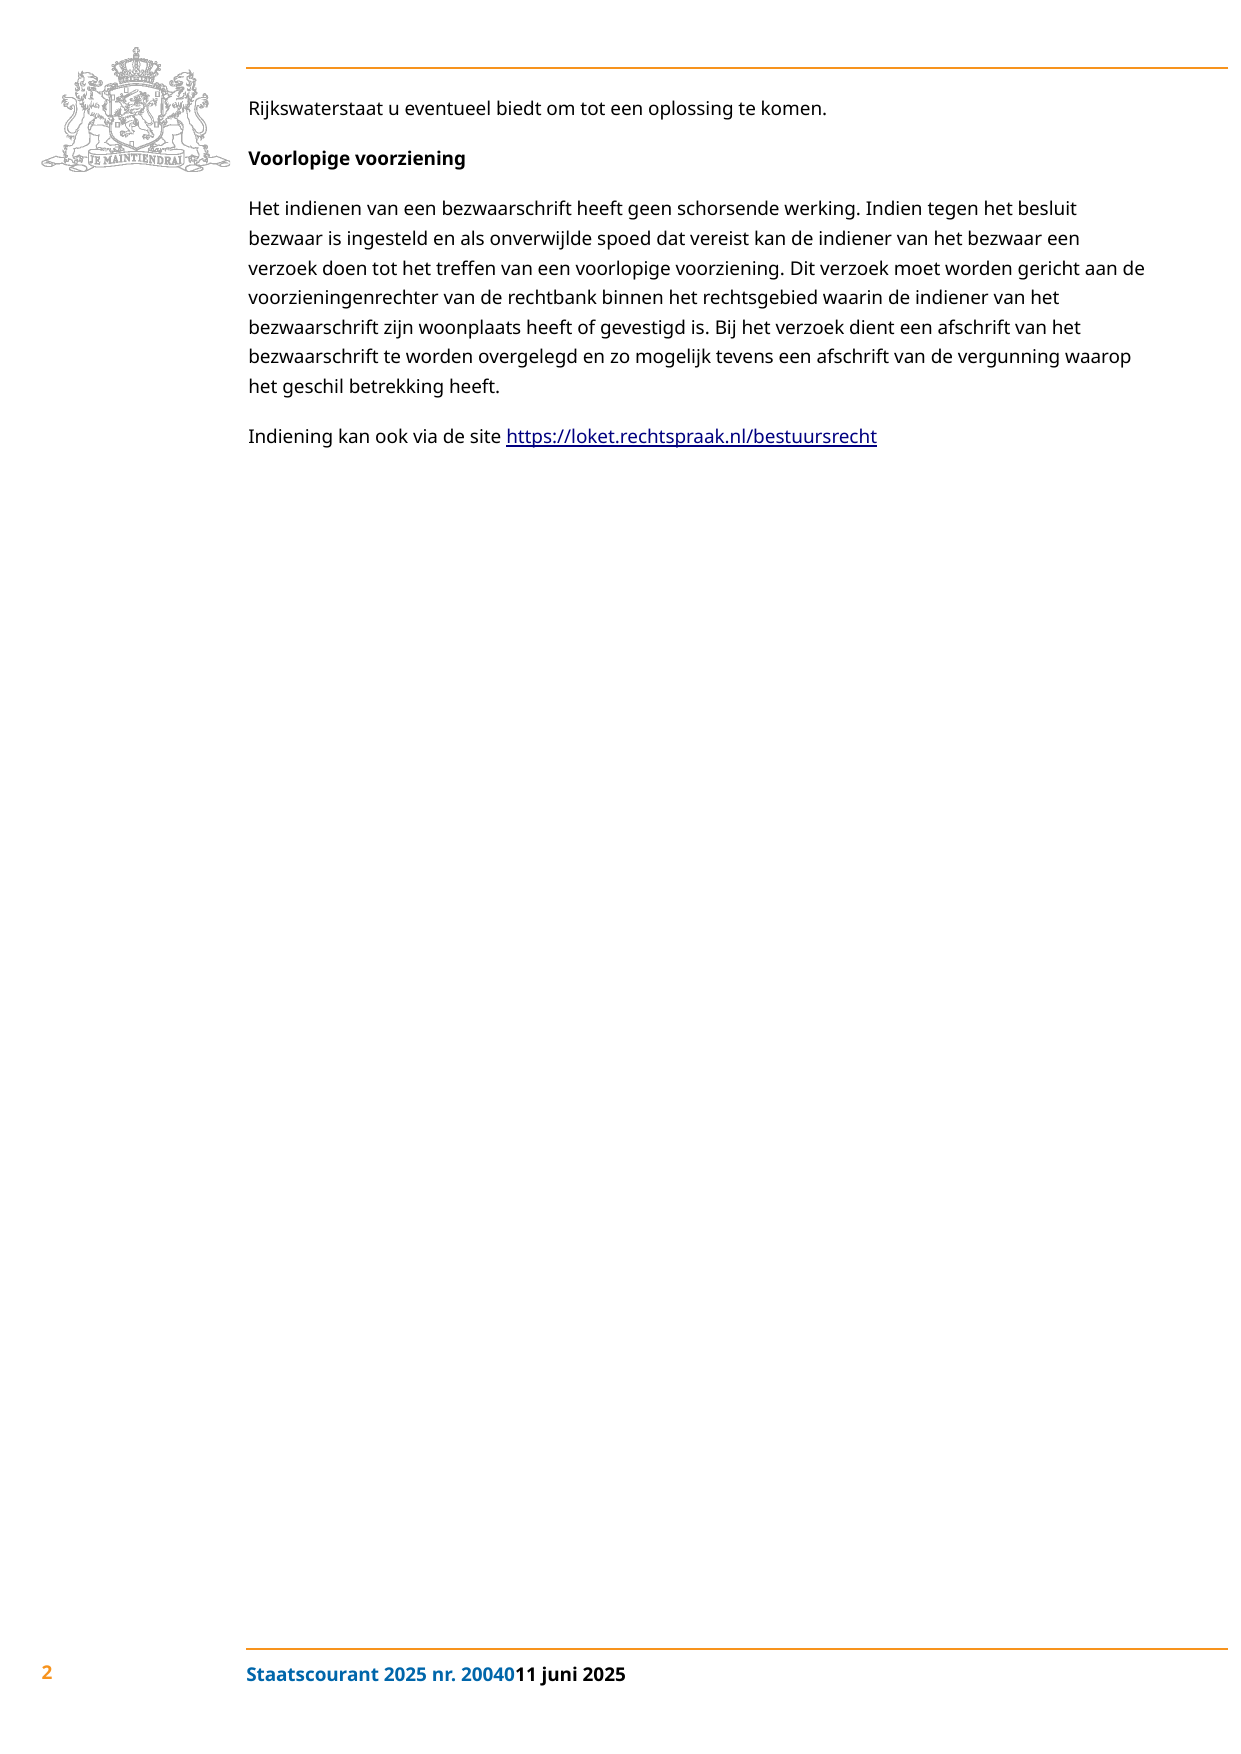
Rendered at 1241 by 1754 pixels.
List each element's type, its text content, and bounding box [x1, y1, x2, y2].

picture [41, 47, 231, 172]
text Het indienen van een bezwaarschrift heeft geen schorsende werking. Indien tegen het besluit bezwaar is ingesteld en als onverwijlde spoed dat vereist kan de indiener van het bezwaar een verzoek doen tot het treffen van een voorlopige voorziening. Dit verzoek moet worden gericht aan de voorzieningenrechter van de rechtbank binnen het rechtsgebied waarin de indiener van het bezwaarschrift zijn woonplaats heeft of gevestigd is. Bij het verzoek dient een afschrift van het bezwaarschrift te worden overgelegd en zo mogelijk tevens een afschrift van de vergunning waarop het geschil betrekking heeft. [248, 196, 1152, 399]
text Rijkswaterstaat u eventueel biedt om tot een oplossing te komen. [248, 95, 1152, 121]
text Indiening kan ook via de site https://loket.rechtspraak.nl/bestuursrecht [248, 423, 1152, 449]
text Voorlopige voorziening [248, 145, 1152, 171]
